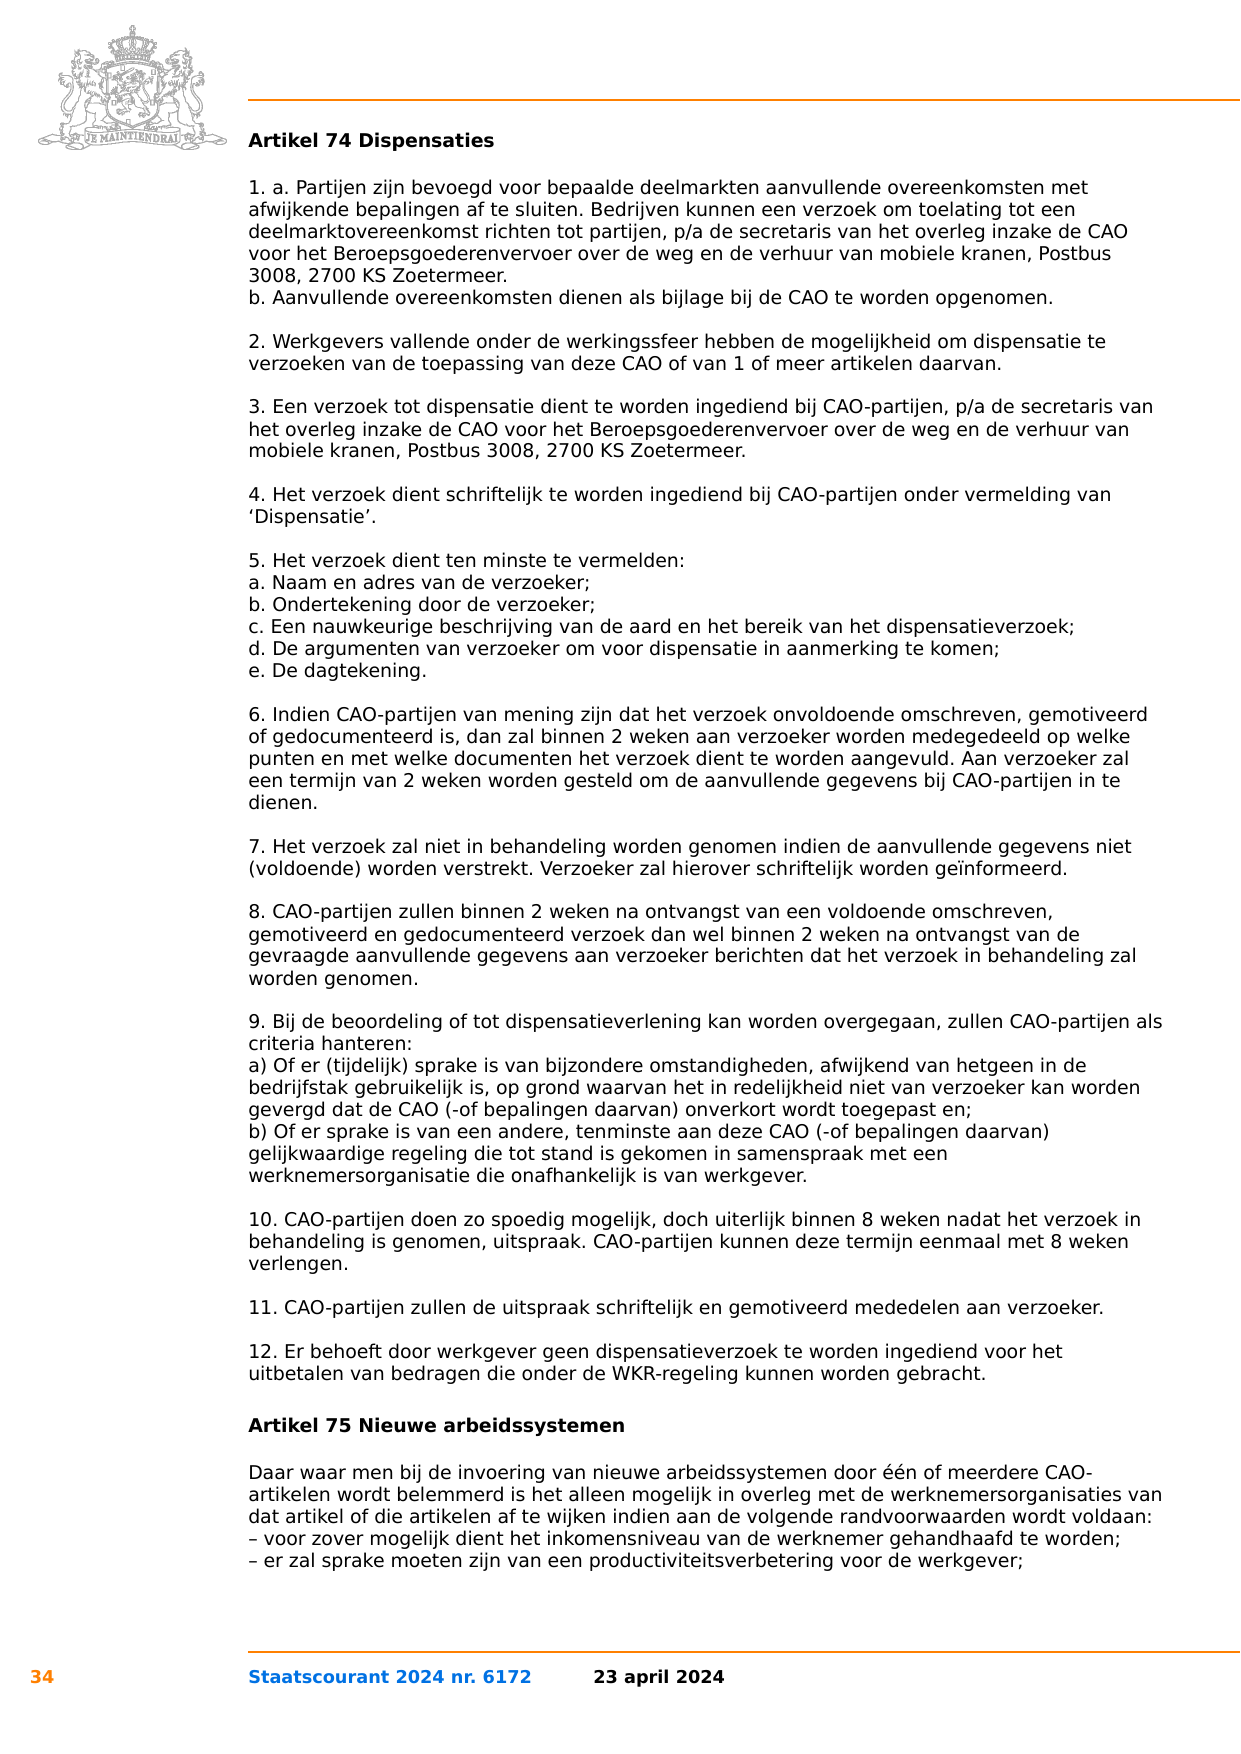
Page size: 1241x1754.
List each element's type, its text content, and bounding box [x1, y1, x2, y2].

subtitle Artikel 74 Dispensaties [248, 130, 1163, 152]
text 3. Een verzoek tot dispensatie dient te worden ingediend bij CAO-partijen, p/a de secretaris van het overleg inzake de CAO voor het Beroepsgoederenvervoer over de weg en de verhuur van mobiele kranen, Postbus 3008, 2700 KS Zoetermeer. [248, 396, 1163, 462]
text b. Aanvullende overeenkomsten dienen als bijlage bij de CAO te worden opgenomen. [248, 287, 1163, 309]
text Daar waar men bij de invoering van nieuwe arbeidssystemen door één of meerdere CAO-artikelen wordt belemmerd is het alleen mogelijk in overleg met de werknemersorganisaties van dat artikel of die artikelen af te wijken indien aan de volgende randvoorwaarden wordt voldaan: [248, 1462, 1163, 1527]
text a. Naam en adres van de verzoeker; [248, 572, 1163, 594]
subtitle Artikel 75 Nieuwe arbeidssystemen [248, 1414, 1163, 1437]
text 10. CAO-partijen doen zo spoedig mogelijk, doch uiterlijk binnen 8 weken nadat het verzoek in behandeling is genomen, uitspraak. CAO-partijen kunnen deze termijn eenmaal met 8 weken verlengen. [248, 1209, 1163, 1275]
text 5. Het verzoek dient ten minste te vermelden: [248, 550, 1163, 572]
picture [38, 25, 227, 150]
text 1. a. Partijen zijn bevoegd voor bepaalde deelmarkten aanvullende overeenkomsten met afwijkende bepalingen af te sluiten. Bedrijven kunnen een verzoek om toelating tot een deelmarktovereenkomst richten tot partijen, p/a de secretaris van het overleg inzake de CAO voor het Beroepsgoederenvervoer over de weg en de verhuur van mobiele kranen, Postbus 3008, 2700 KS Zoetermeer. [248, 177, 1163, 287]
text b. Ondertekening door de verzoeker; [248, 594, 1163, 616]
text b) Of er sprake is van een andere, tenminste aan deze CAO (-of bepalingen daarvan) gelijkwaardige regeling die tot stand is gekomen in samenspraak met een werknemersorganisatie die onafhankelijk is van werkgever. [248, 1121, 1163, 1187]
text 8. CAO-partijen zullen binnen 2 weken na ontvangst van een voldoende omschreven, gemotiveerd en gedocumenteerd verzoek dan wel binnen 2 weken na ontvangst van de gevraagde aanvullende gegevens aan verzoeker berichten dat het verzoek in behandeling zal worden genomen. [248, 901, 1163, 989]
text 7. Het verzoek zal niet in behandeling worden genomen indien de aanvullende gegevens niet (voldoende) worden verstrekt. Verzoeker zal hierover schriftelijk worden geïnformeerd. [248, 836, 1163, 879]
text c. Een nauwkeurige beschrijving van de aard en het bereik van het dispensatieverzoek; [248, 616, 1163, 638]
text a) Of er (tijdelijk) sprake is van bijzondere omstandigheden, afwijkend van hetgeen in de bedrijfstak gebruikelijk is, op grond waarvan het in redelijkheid niet van verzoeker kan worden gevergd dat de CAO (-of bepalingen daarvan) onverkort wordt toegepast en; [248, 1055, 1163, 1121]
text – er zal sprake moeten zijn van een productiviteitsverbetering voor de werkgever; [248, 1549, 1163, 1571]
text – voor zover mogelijk dient het inkomensniveau van de werknemer gehandhaafd te worden; [248, 1527, 1163, 1549]
text 11. CAO-partijen zullen de uitspraak schriftelijk en gemotiveerd mededelen aan verzoeker. [248, 1297, 1163, 1319]
text 12. Er behoeft door werkgever geen dispensatieverzoek te worden ingediend voor het uitbetalen van bedragen die onder de WKR-regeling kunnen worden gebracht. [248, 1341, 1163, 1384]
text 2. Werkgevers vallende onder de werkingssfeer hebben de mogelijkheid om dispensatie te verzoeken van de toepassing van deze CAO of van 1 of meer artikelen daarvan. [248, 331, 1163, 374]
text 6. Indien CAO-partijen van mening zijn dat het verzoek onvoldoende omschreven, gemotiveerd of gedocumenteerd is, dan zal binnen 2 weken aan verzoeker worden medegedeeld op welke punten en met welke documenten het verzoek dient te worden aangevuld. Aan verzoeker zal een termijn van 2 weken worden gesteld om de aanvullende gegevens bij CAO-partijen in te dienen. [248, 704, 1163, 814]
text 4. Het verzoek dient schriftelijk te worden ingediend bij CAO-partijen onder vermelding van ‘Dispensatie’. [248, 484, 1163, 528]
text 9. Bij de beoordeling of tot dispensatieverlening kan worden overgegaan, zullen CAO-partijen als criteria hanteren: [248, 1011, 1163, 1055]
text d. De argumenten van verzoeker om voor dispensatie in aanmerking te komen; [248, 638, 1163, 660]
text e. De dagtekening. [248, 660, 1163, 682]
